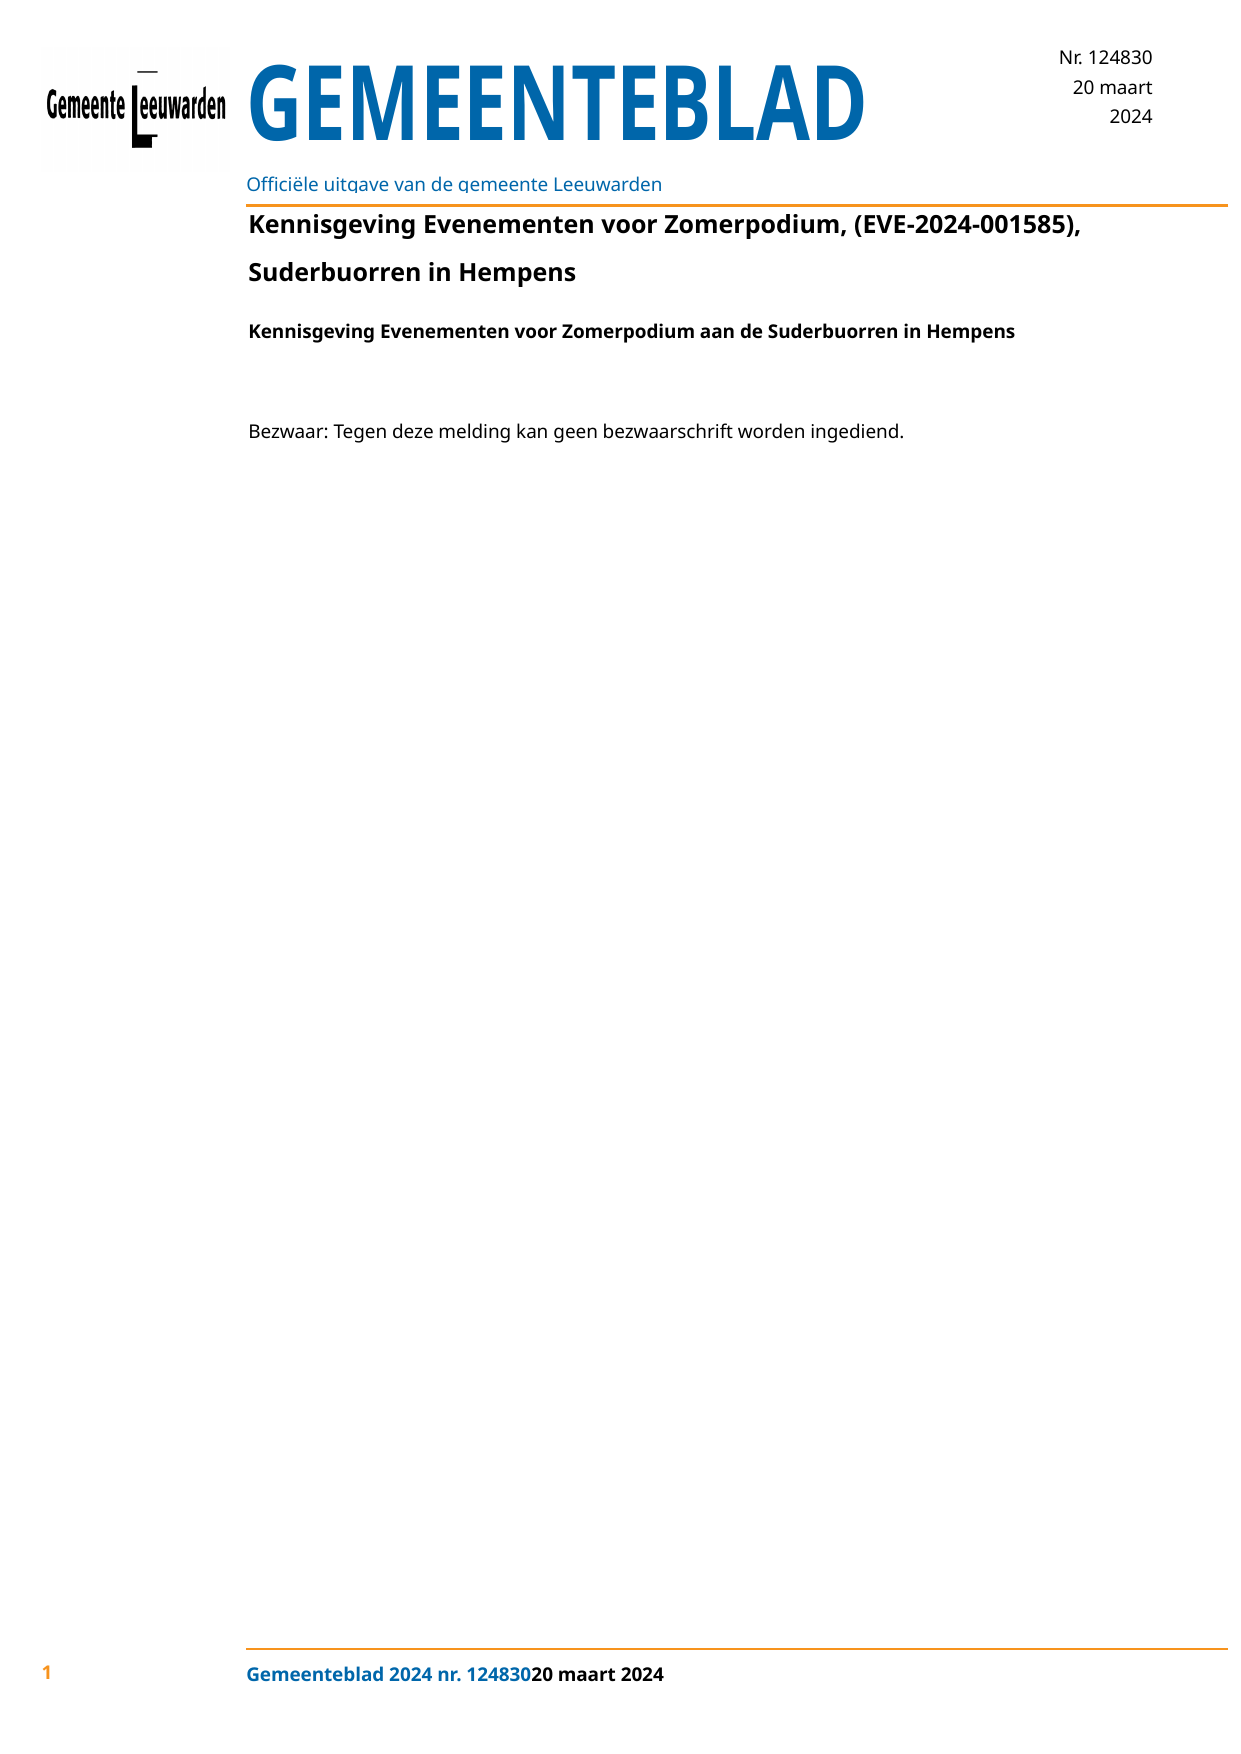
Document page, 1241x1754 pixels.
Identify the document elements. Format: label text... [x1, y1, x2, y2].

text Bezwaar: Tegen deze melding kan geen bezwaarschrift worden ingediend. [248, 419, 1152, 444]
text Kennisgeving Evenementen voor Zomerpodium, (EVE-2024-001585), Suderbuorren in Hempens [248, 207, 1152, 288]
text Kennisgeving Evenementen voor Zomerpodium aan de Suderbuorren in Hempens [248, 318, 1152, 344]
picture [41, 47, 231, 172]
